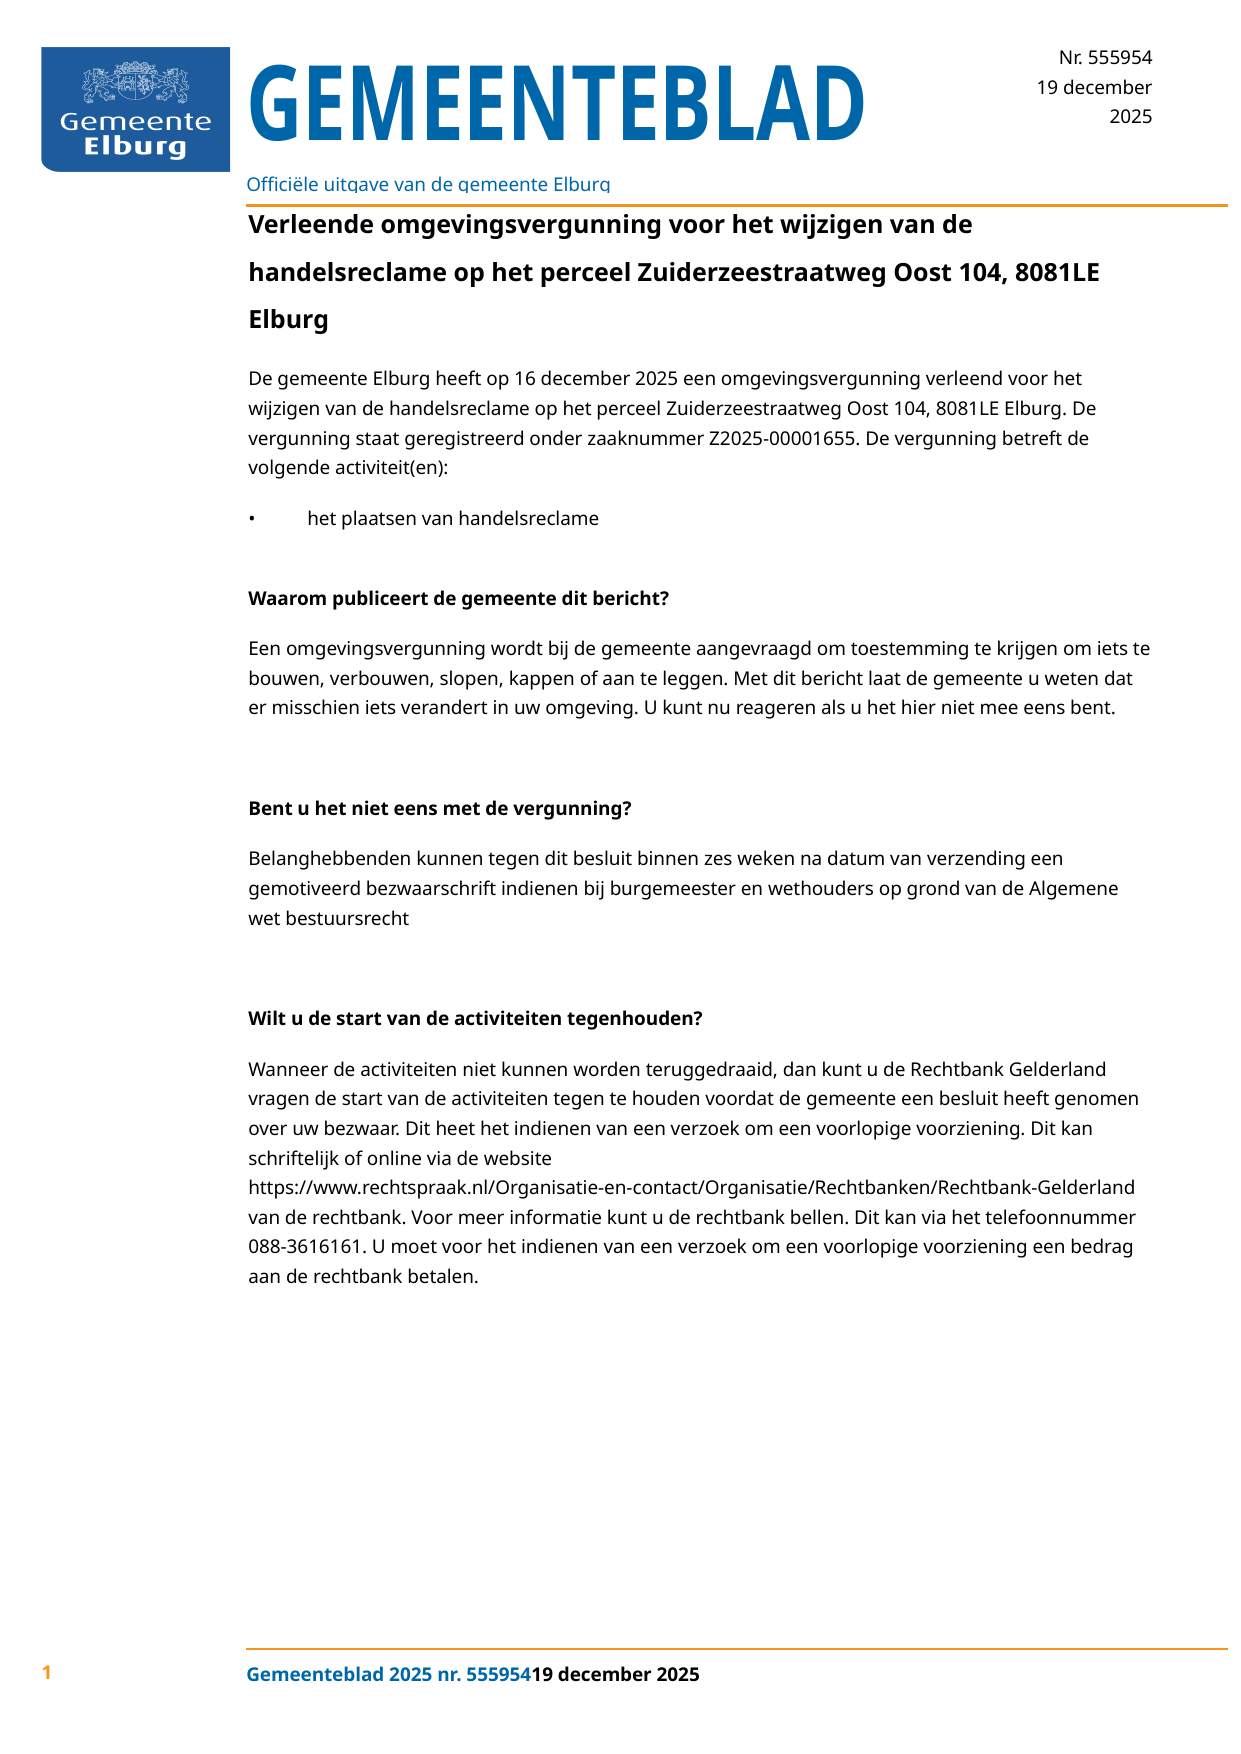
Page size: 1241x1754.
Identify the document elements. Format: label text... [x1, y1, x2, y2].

text Belanghebbenden kunnen tegen dit besluit binnen zes weken na datum van verzending een gemotiveerd bezwaarschrift indienen bij burgemeester en wethouders op grond van de Algemene wet bestuursrecht [248, 846, 1152, 930]
text Een omgevingsvergunning wordt bij de gemeente aangevraagd om toestemming te krijgen om iets te bouwen, verbouwen, slopen, kappen of aan te leggen. Met dit bericht laat de gemeente u weten dat er misschien iets verandert in uw omgeving. U kunt nu reageren als u het hier niet mee eens bent. [248, 635, 1152, 720]
text De gemeente Elburg heeft op 16 december 2025 een omgevingsvergunning verleend voor het wijzigen van de handelsreclame op het perceel Zuiderzeestraatweg Oost 104, 8081LE Elburg. De vergunning staat geregistreerd onder zaaknummer Z2025-00001655. De vergunning betreft de volgende activiteit(en): [248, 366, 1152, 480]
text Wilt u de start van de activiteiten tegenhouden? [248, 1006, 1152, 1031]
picture [41, 47, 231, 172]
text Wanneer de activiteiten niet kunnen worden teruggedraaid, dan kunt u de Rechtbank Gelderland vragen de start van de activiteiten tegen te houden voordat de gemeente een besluit heeft genomen over uw bezwaar. Dit heet het indienen van een verzoek om een voorlopige voorziening. Dit kan schriftelijk of online via de website https://www.rechtspraak.nl/Organisatie-en-contact/Organisatie/Rechtbanken/Rechtbank-Gelderland van de rechtbank. Voor meer informatie kunt u de rechtbank bellen. Dit kan via het telefoonnummer 088-3616161. U moet voor het indienen van een verzoek om een voorlopige voorziening een bedrag aan de rechtbank betalen. [248, 1056, 1152, 1289]
text Bent u het niet eens met de vergunning? [248, 795, 1152, 821]
text Waarom publiceert de gemeente dit bericht? [248, 585, 1152, 610]
text Verleende omgevingsvergunning voor het wijzigen van de handelsreclame op het perceel Zuiderzeestraatweg Oost 104, 8081LE Elburg [248, 207, 1152, 336]
list het plaatsen van handelsreclame [248, 505, 1152, 530]
